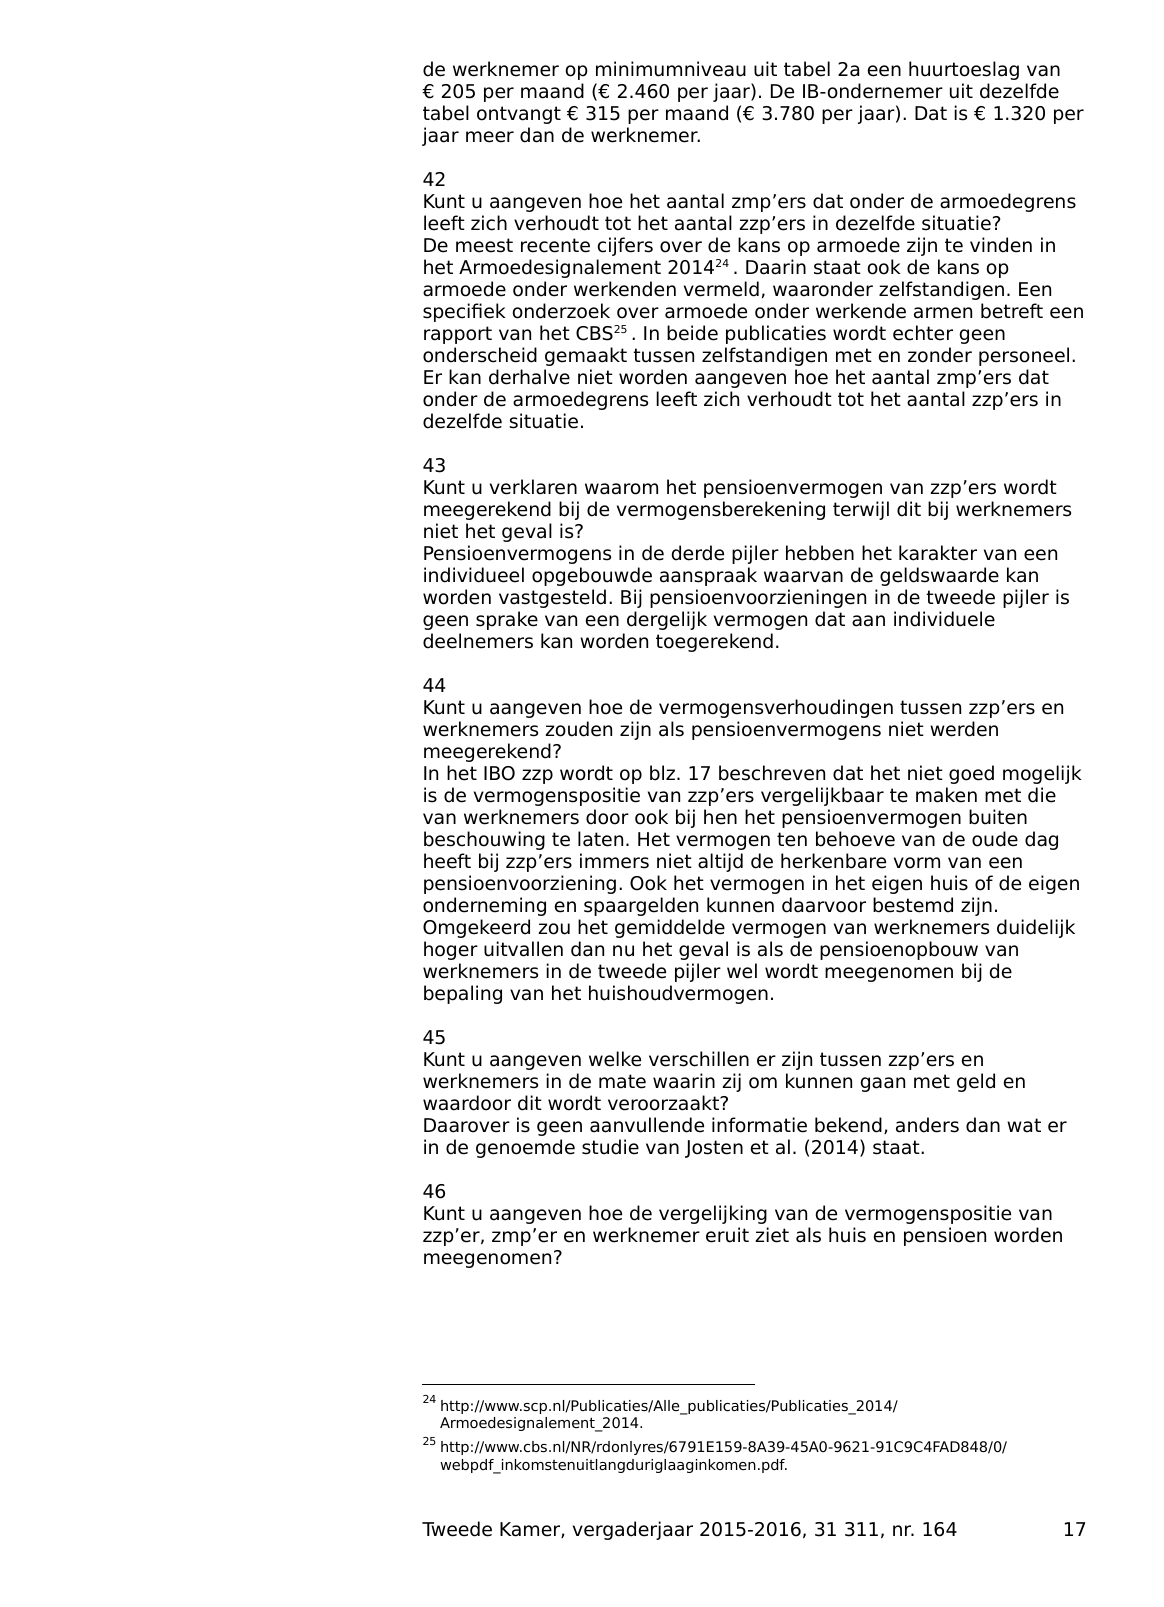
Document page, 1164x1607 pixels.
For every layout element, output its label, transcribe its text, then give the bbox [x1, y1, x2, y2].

text 44 [422, 675, 1087, 697]
text Kunt u aangeven hoe de vermogensverhoudingen tussen zzp’ers en werknemers zouden zijn als pensioenvermogens niet werden meegerekend? [422, 697, 1087, 763]
text 42 [422, 169, 1087, 191]
text Kunt u aangeven hoe de vergelijking van de vermogenspositie van zzp’er, zmp’er en werknemer eruit ziet als huis en pensioen worden meegenomen? [422, 1203, 1087, 1269]
text de werknemer op minimumniveau uit tabel 2a een huurtoeslag van € 205 per maand (€ 2.460 per jaar). De IB-ondernemer uit dezelfde tabel ontvangt € 315 per maand (€ 3.780 per jaar). Dat is € 1.320 per jaar meer dan de werknemer. [422, 59, 1087, 147]
text Omgekeerd zou het gemiddelde vermogen van werknemers duidelijk hoger uitvallen dan nu het geval is als de pensioenopbouw van werknemers in de tweede pijler wel wordt meegenomen bij de bepaling van het huishoudvermogen. [422, 917, 1087, 1005]
text Daarover is geen aanvullende informatie bekend, anders dan wat er in de genoemde studie van Josten et al. (2014) staat. [422, 1115, 1087, 1159]
text http://www.scp.nl/Publicaties/Alle_publicaties/Publicaties_2014/Armoedesignalement_2014. [422, 1393, 1087, 1432]
text Kunt u aangeven welke verschillen er zijn tussen zzp’ers en werknemers in de mate waarin zij om kunnen gaan met geld en waardoor dit wordt veroorzaakt? [422, 1049, 1087, 1115]
text 46 [422, 1181, 1087, 1203]
text http://www.cbs.nl/NR/rdonlyres/6791E159-8A39-45A0-9621-91C9C4FAD848/0/webpdf_inkomstenuitlangduriglaaginkomen.pdf. [422, 1435, 1087, 1474]
text De meest recente cijfers over de kans op armoede zijn te vinden in het Armoedesignalement 2014. Daarin staat ook de kans op armoede onder werkenden vermeld, waaronder zelfstandigen. Een specifiek onderzoek over armoede onder werkende armen betreft een rapport van het CBS. In beide publicaties wordt echter geen onderscheid gemaakt tussen zelfstandigen met en zonder personeel. Er kan derhalve niet worden aangeven hoe het aantal zmp’ers dat onder de armoedegrens leeft zich verhoudt tot het aantal zzp’ers in dezelfde situatie. [422, 235, 1087, 433]
text Kunt u aangeven hoe het aantal zmp’ers dat onder de armoedegrens leeft zich verhoudt tot het aantal zzp’ers in dezelfde situatie? [422, 191, 1087, 235]
text Pensioenvermogens in de derde pijler hebben het karakter van een individueel opgebouwde aanspraak waarvan de geldswaarde kan worden vastgesteld. Bij pensioenvoorzieningen in de tweede pijler is geen sprake van een dergelijk vermogen dat aan individuele deelnemers kan worden toegerekend. [422, 543, 1087, 653]
text 45 [422, 1027, 1087, 1049]
text In het IBO zzp wordt op blz. 17 beschreven dat het niet goed mogelijk is de vermogenspositie van zzp’ers vergelijkbaar te maken met die van werknemers door ook bij hen het pensioenvermogen buiten beschouwing te laten. Het vermogen ten behoeve van de oude dag heeft bij zzp’ers immers niet altijd de herkenbare vorm van een pensioenvoorziening. Ook het vermogen in het eigen huis of de eigen onderneming en spaargelden kunnen daarvoor bestemd zijn. [422, 763, 1087, 917]
text Kunt u verklaren waarom het pensioenvermogen van zzp’ers wordt meegerekend bij de vermogensberekening terwijl dit bij werknemers niet het geval is? [422, 477, 1087, 543]
text 43 [422, 455, 1087, 477]
